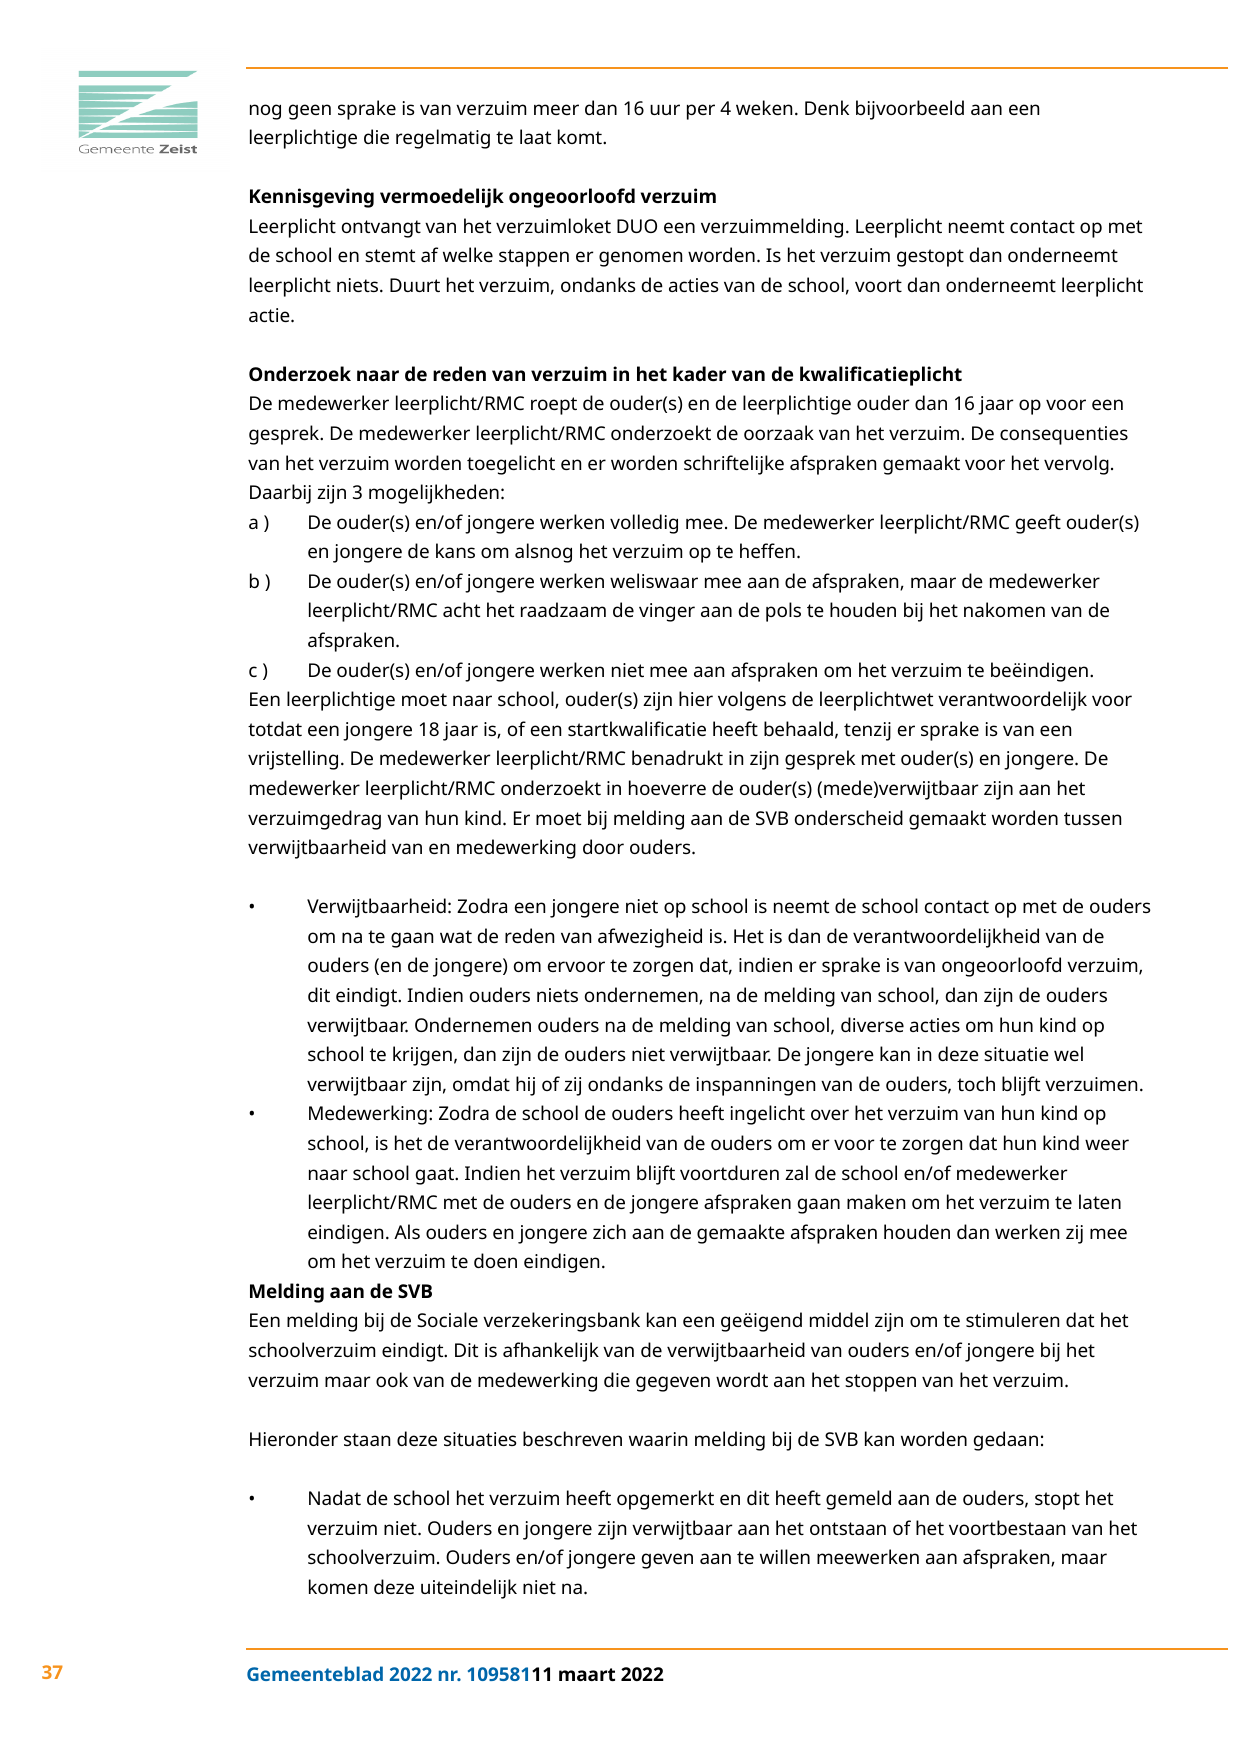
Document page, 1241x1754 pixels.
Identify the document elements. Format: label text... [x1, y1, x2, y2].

text Een melding bij de Sociale verzekeringsbank kan een geëigend middel zijn om te stimuleren dat het schoolverzuim eindigt. Dit is afhankelijk van de verwijtbaarheid van ouders en/of jongere bij het verzuim maar ook van de medewerking die gegeven wordt aan het stoppen van het verzuim. [248, 1308, 1152, 1393]
text De medewerker leerplicht/RMC roept de ouder(s) en de leerplichtige ouder dan 16 jaar op voor een gesprek. De medewerker leerplicht/RMC onderzoekt de oorzaak van het verzuim. De consequenties van het verzuim worden toegelicht en er worden schriftelijke afspraken gemaakt voor het vervolg. Daarbij zijn 3 mogelijkheden: [248, 391, 1152, 505]
text Melding aan de SVB [248, 1278, 1152, 1304]
text Hieronder staan deze situaties beschreven waarin melding bij de SVB kan worden gedaan: [248, 1426, 1152, 1452]
list De ouder(s) en/of jongere werken niet mee aan afspraken om het verzuim te beëindigen. [248, 657, 1152, 683]
list Verwijtbaarheid: Zodra een jongere niet op school is neemt de school contact op met de ouders om na te gaan wat de reden van afwezigheid is. Het is dan de verantwoordelijkheid van de ouders (en de jongere) om ervoor te zorgen dat, indien er sprake is van ongeoorloofd verzuim, dit eindigt. Indien ouders niets ondernemen, na de melding van school, dan zijn de ouders verwijtbaar. Ondernemen ouders na de melding van school, diverse acties om hun kind op school te krijgen, dan zijn de ouders niet verwijtbaar. De jongere kan in deze situatie wel verwijtbaar zijn, omdat hij of zij ondanks de inspanningen van de ouders, toch blijft verzuimen. [248, 893, 1152, 1097]
list De ouder(s) en/of jongere werken volledig mee. De medewerker leerplicht/RMC geeft ouder(s) en jongere de kans om alsnog het verzuim op te heffen. [248, 509, 1152, 564]
list Medewerking: Zodra de school de ouders heeft ingelicht over het verzuim van hun kind op school, is het de verantwoordelijkheid van de ouders om er voor te zorgen dat hun kind weer naar school gaat. Indien het verzuim blijft voortduren zal de school en/of medewerker leerplicht/RMC met de ouders en de jongere afspraken gaan maken om het verzuim te laten eindigen. Als ouders en jongere zich aan de gemaakte afspraken houden dan werken zij mee om het verzuim te doen eindigen. [248, 1101, 1152, 1274]
text Onderzoek naar de reden van verzuim in het kader van de kwalificatieplicht [248, 361, 1152, 387]
text Kennisgeving vermoedelijk ongeoorloofd verzuim [248, 183, 1152, 209]
text nog geen sprake is van verzuim meer dan 16 uur per 4 weken. Denk bijvoorbeeld aan een leerplichtige die regelmatig te laat komt. [248, 95, 1152, 150]
list De ouder(s) en/of jongere werken weliswaar mee aan de afspraken, maar de medewerker leerplicht/RMC acht het raadzaam de vinger aan de pols te houden bij het nakomen van de afspraken. [248, 568, 1152, 653]
text Leerplicht ontvangt van het verzuimloket DUO een verzuimmelding. Leerplicht neemt contact op met de school en stemt af welke stappen er genomen worden. Is het verzuim gestopt dan onderneemt leerplicht niets. Duurt het verzuim, ondanks de acties van de school, voort dan onderneemt leerplicht actie. [248, 213, 1152, 328]
list Nadat de school het verzuim heeft opgemerkt en dit heeft gemeld aan de ouders, stopt het verzuim niet. Ouders en jongere zijn verwijtbaar aan het ontstaan of het voortbestaan van het schoolverzuim. Ouders en/of jongere geven aan te willen meewerken aan afspraken, maar komen deze uiteindelijk niet na. [248, 1485, 1152, 1600]
picture [41, 47, 231, 172]
text Een leerplichtige moet naar school, ouder(s) zijn hier volgens de leerplichtwet verantwoordelijk voor totdat een jongere 18 jaar is, of een startkwalificatie heeft behaald, tenzij er sprake is van een vrijstelling. De medewerker leerplicht/RMC benadrukt in zijn gesprek met ouder(s) en jongere. De medewerker leerplicht/RMC onderzoekt in hoeverre de ouder(s) (mede)verwijtbaar zijn aan het verzuimgedrag van hun kind. Er moet bij melding aan de SVB onderscheid gemaakt worden tussen verwijtbaarheid van en medewerking door ouders. [248, 686, 1152, 860]
